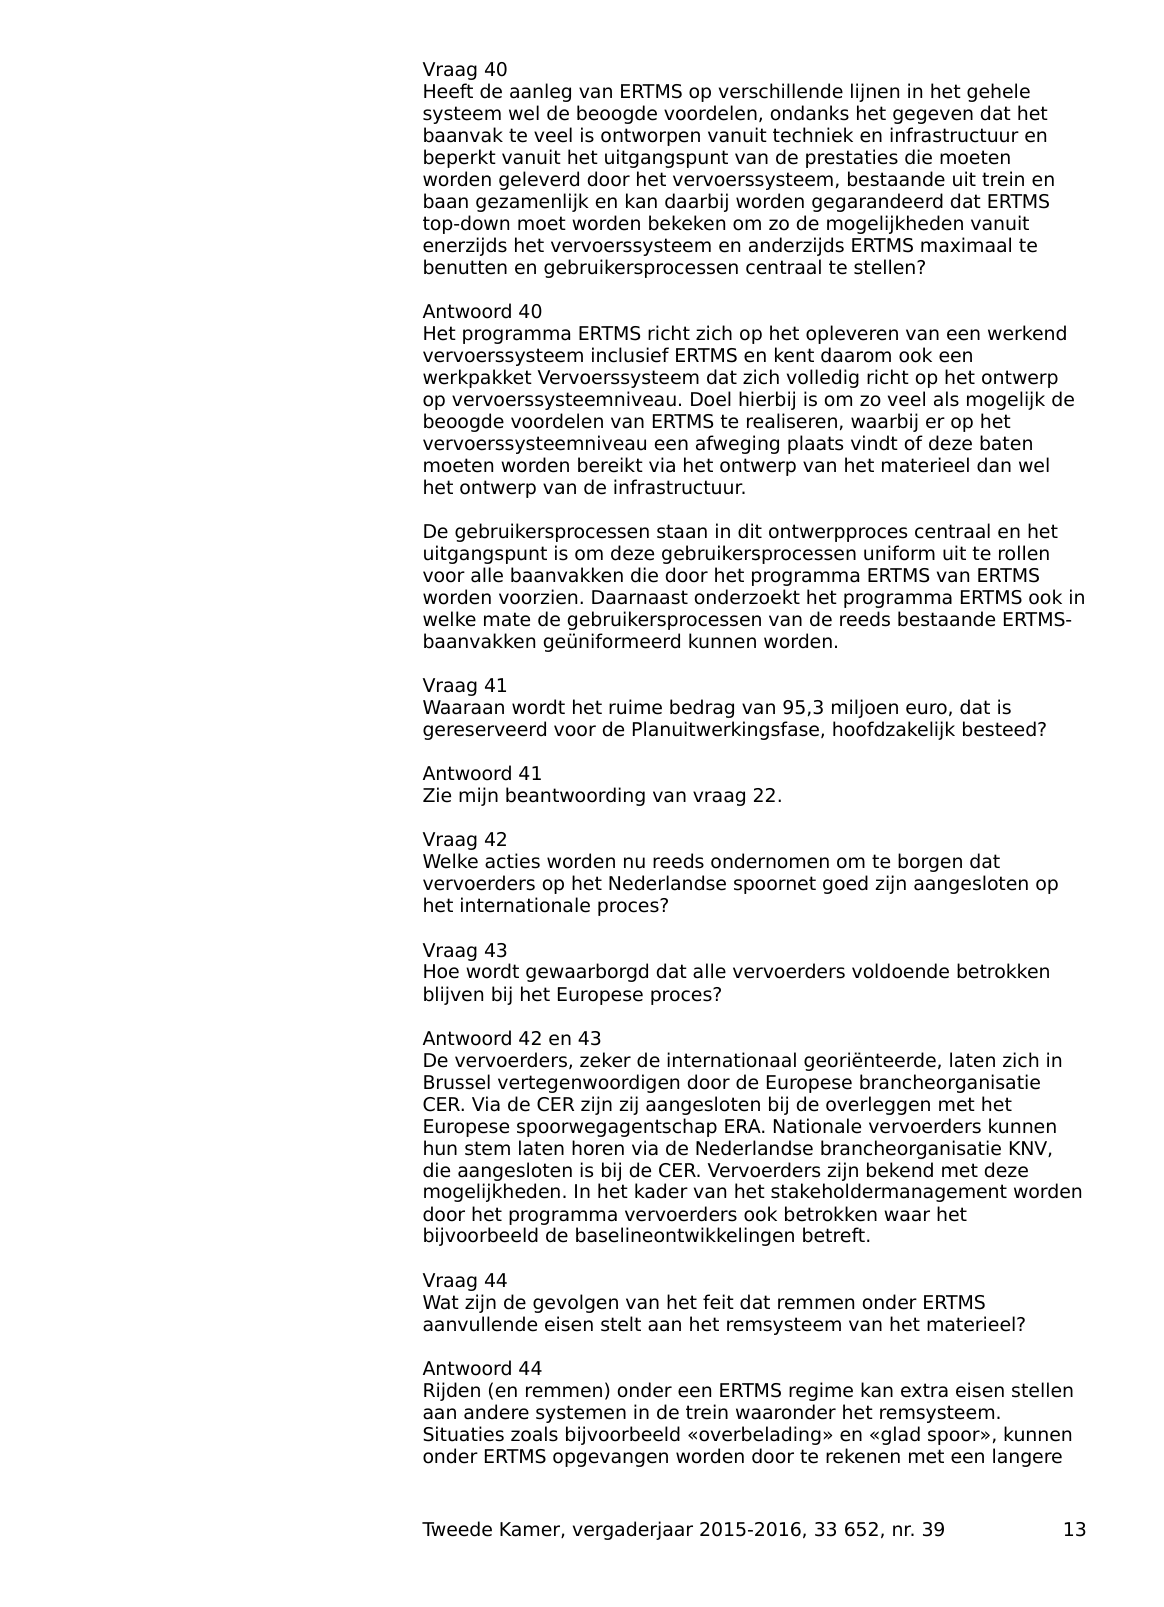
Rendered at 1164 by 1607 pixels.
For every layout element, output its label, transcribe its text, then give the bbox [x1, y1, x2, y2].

text Antwoord 44 [422, 1358, 1087, 1380]
text De gebruikersprocessen staan in dit ontwerpproces centraal en het uitgangspunt is om deze gebruikersprocessen uniform uit te rollen voor alle baanvakken die door het programma ERTMS van ERTMS worden voorzien. Daarnaast onderzoekt het programma ERTMS ook in welke mate de gebruikersprocessen van de reeds bestaande ERTMS-baanvakken geüniformeerd kunnen worden. [422, 521, 1087, 653]
text Vraag 40 [422, 59, 1087, 81]
text Hoe wordt gewaarborgd dat alle vervoerders voldoende betrokken blijven bij het Europese proces? [422, 961, 1087, 1005]
text Rijden (en remmen) onder een ERTMS regime kan extra eisen stellen aan andere systemen in de trein waaronder het remsysteem. Situaties zoals bijvoorbeeld «overbelading» en «glad spoor», kunnen onder ERTMS opgevangen worden door te rekenen met een langere [422, 1380, 1087, 1468]
text Waaraan wordt het ruime bedrag van 95,3 miljoen euro, dat is gereserveerd voor de Planuitwerkingsfase, hoofdzakelijk besteed? [422, 697, 1087, 741]
text Antwoord 41 [422, 763, 1087, 785]
text Het programma ERTMS richt zich op het opleveren van een werkend vervoerssysteem inclusief ERTMS en kent daarom ook een werkpakket Vervoerssysteem dat zich volledig richt op het ontwerp op vervoerssysteemniveau. Doel hierbij is om zo veel als mogelijk de beoogde voordelen van ERTMS te realiseren, waarbij er op het vervoerssysteemniveau een afweging plaats vindt of deze baten moeten worden bereikt via het ontwerp van het materieel dan wel het ontwerp van de infrastructuur. [422, 323, 1087, 499]
text Vraag 44 [422, 1269, 1087, 1292]
text Vraag 41 [422, 675, 1087, 697]
text Wat zijn de gevolgen van het feit dat remmen onder ERTMS aanvullende eisen stelt aan het remsysteem van het materieel? [422, 1292, 1087, 1336]
text Zie mijn beantwoording van vraag 22. [422, 785, 1087, 807]
text Vraag 42 [422, 829, 1087, 851]
text Vraag 43 [422, 939, 1087, 961]
text Antwoord 42 en 43 [422, 1028, 1087, 1049]
text De vervoerders, zeker de internationaal georiënteerde, laten zich in Brussel vertegenwoordigen door de Europese brancheorganisatie CER. Via de CER zijn zij aangesloten bij de overleggen met het Europese spoorwegagentschap ERA. Nationale vervoerders kunnen hun stem laten horen via de Nederlandse brancheorganisatie KNV, die aangesloten is bij de CER. Vervoerders zijn bekend met deze mogelijkheden. In het kader van het stakeholdermanagement worden door het programma vervoerders ook betrokken waar het bijvoorbeeld de baselineontwikkelingen betreft. [422, 1049, 1087, 1247]
text Welke acties worden nu reeds ondernomen om te borgen dat vervoerders op het Nederlandse spoornet goed zijn aangesloten op het internationale proces? [422, 851, 1087, 917]
text Antwoord 40 [422, 301, 1087, 323]
text Heeft de aanleg van ERTMS op verschillende lijnen in het gehele systeem wel de beoogde voordelen, ondanks het gegeven dat het baanvak te veel is ontworpen vanuit techniek en infrastructuur en beperkt vanuit het uitgangspunt van de prestaties die moeten worden geleverd door het vervoerssysteem, bestaande uit trein en baan gezamenlijk en kan daarbij worden gegarandeerd dat ERTMS top-down moet worden bekeken om zo de mogelijkheden vanuit enerzijds het vervoerssysteem en anderzijds ERTMS maximaal te benutten en gebruikersprocessen centraal te stellen? [422, 81, 1087, 279]
